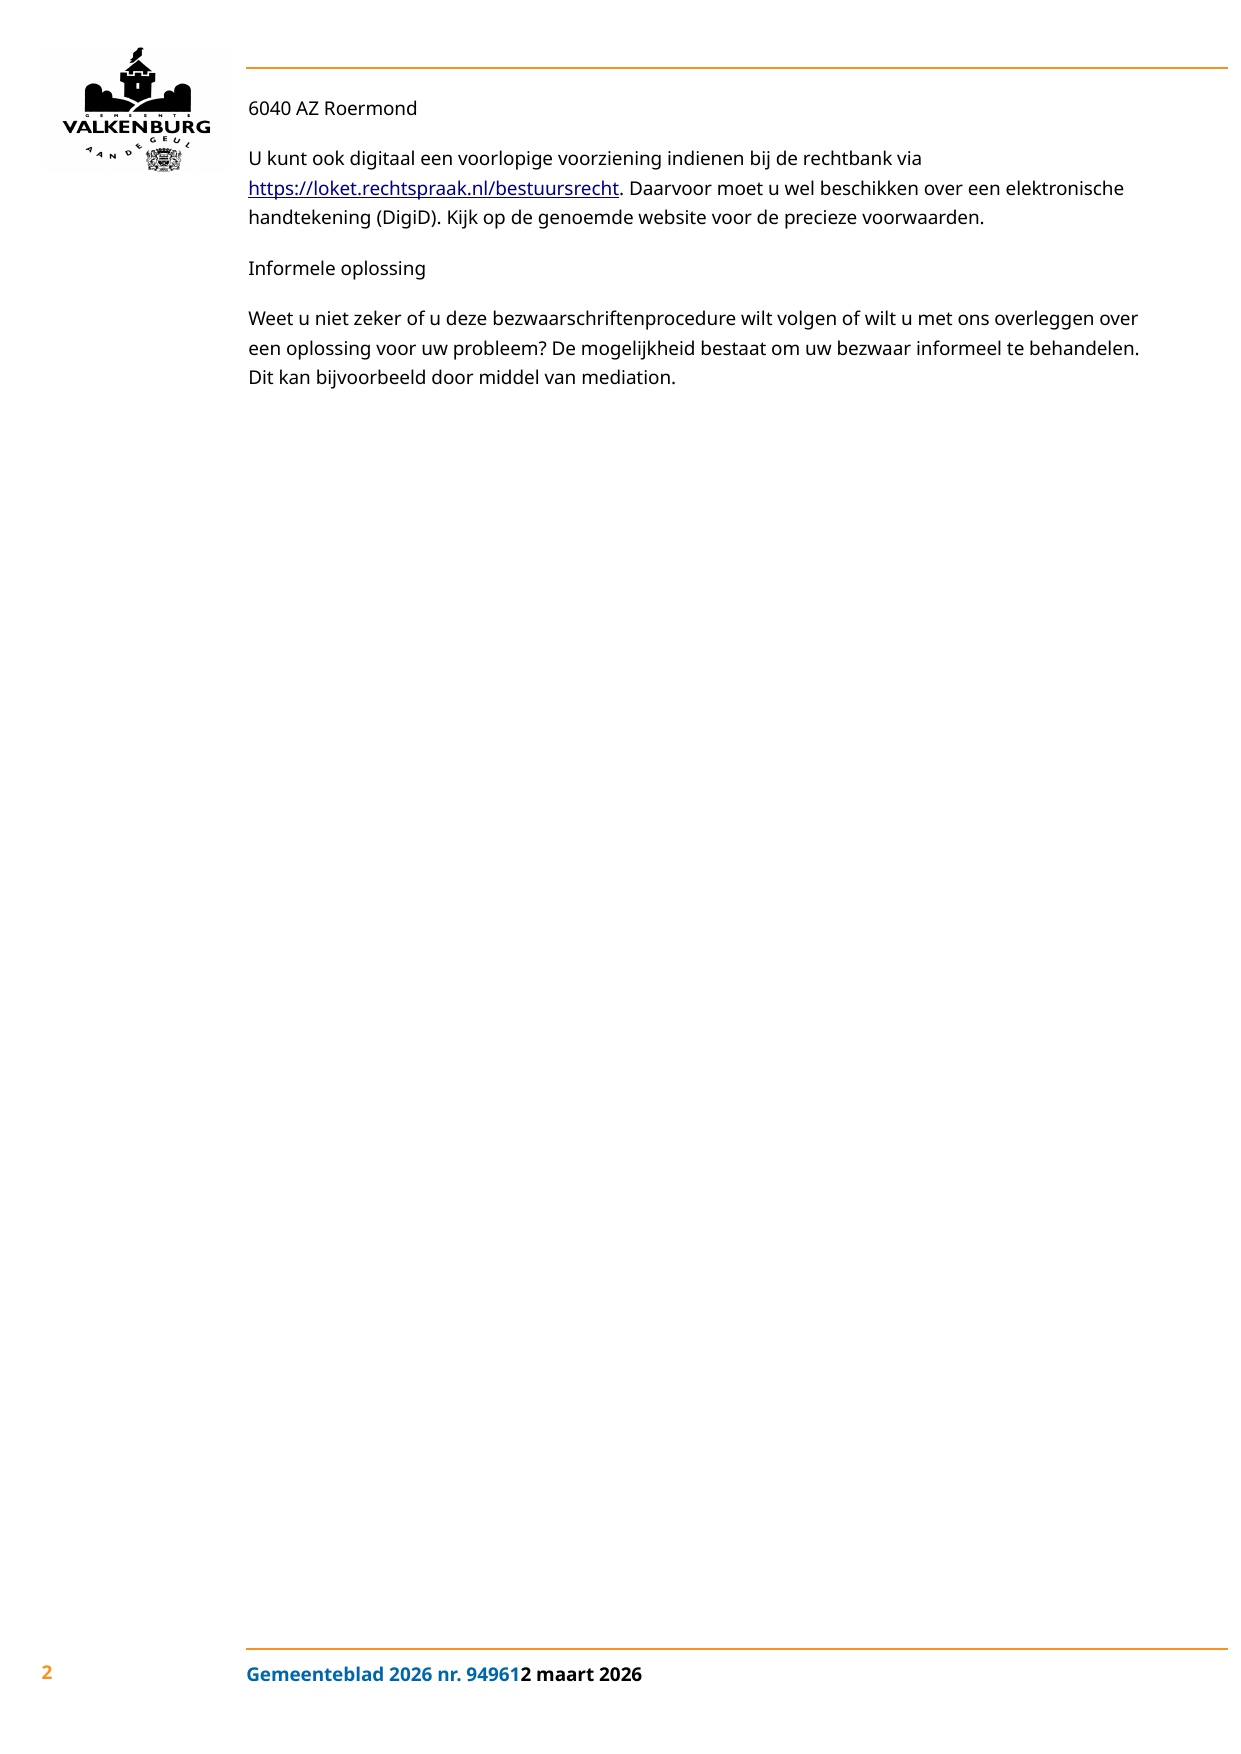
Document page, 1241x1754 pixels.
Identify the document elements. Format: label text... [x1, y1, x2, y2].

text U kunt ook digitaal een voorlopige voorziening indienen bij de rechtbank via https://loket.rechtspraak.nl/bestuursrecht. Daarvoor moet u wel beschikken over een elektronische handtekening (DigiD). Kijk op de genoemde website voor de precieze voorwaarden. [248, 145, 1152, 230]
text Informele oplossing [248, 255, 1152, 281]
text 6040 AZ Roermond [248, 95, 1152, 121]
picture [41, 47, 231, 172]
text Weet u niet zeker of u deze bezwaarschriftenprocedure wilt volgen of wilt u met ons overleggen over een oplossing voor uw probleem? De mogelijkheid bestaat om uw bezwaar informeel te behandelen. Dit kan bijvoorbeeld door middel van mediation. [248, 305, 1152, 390]
